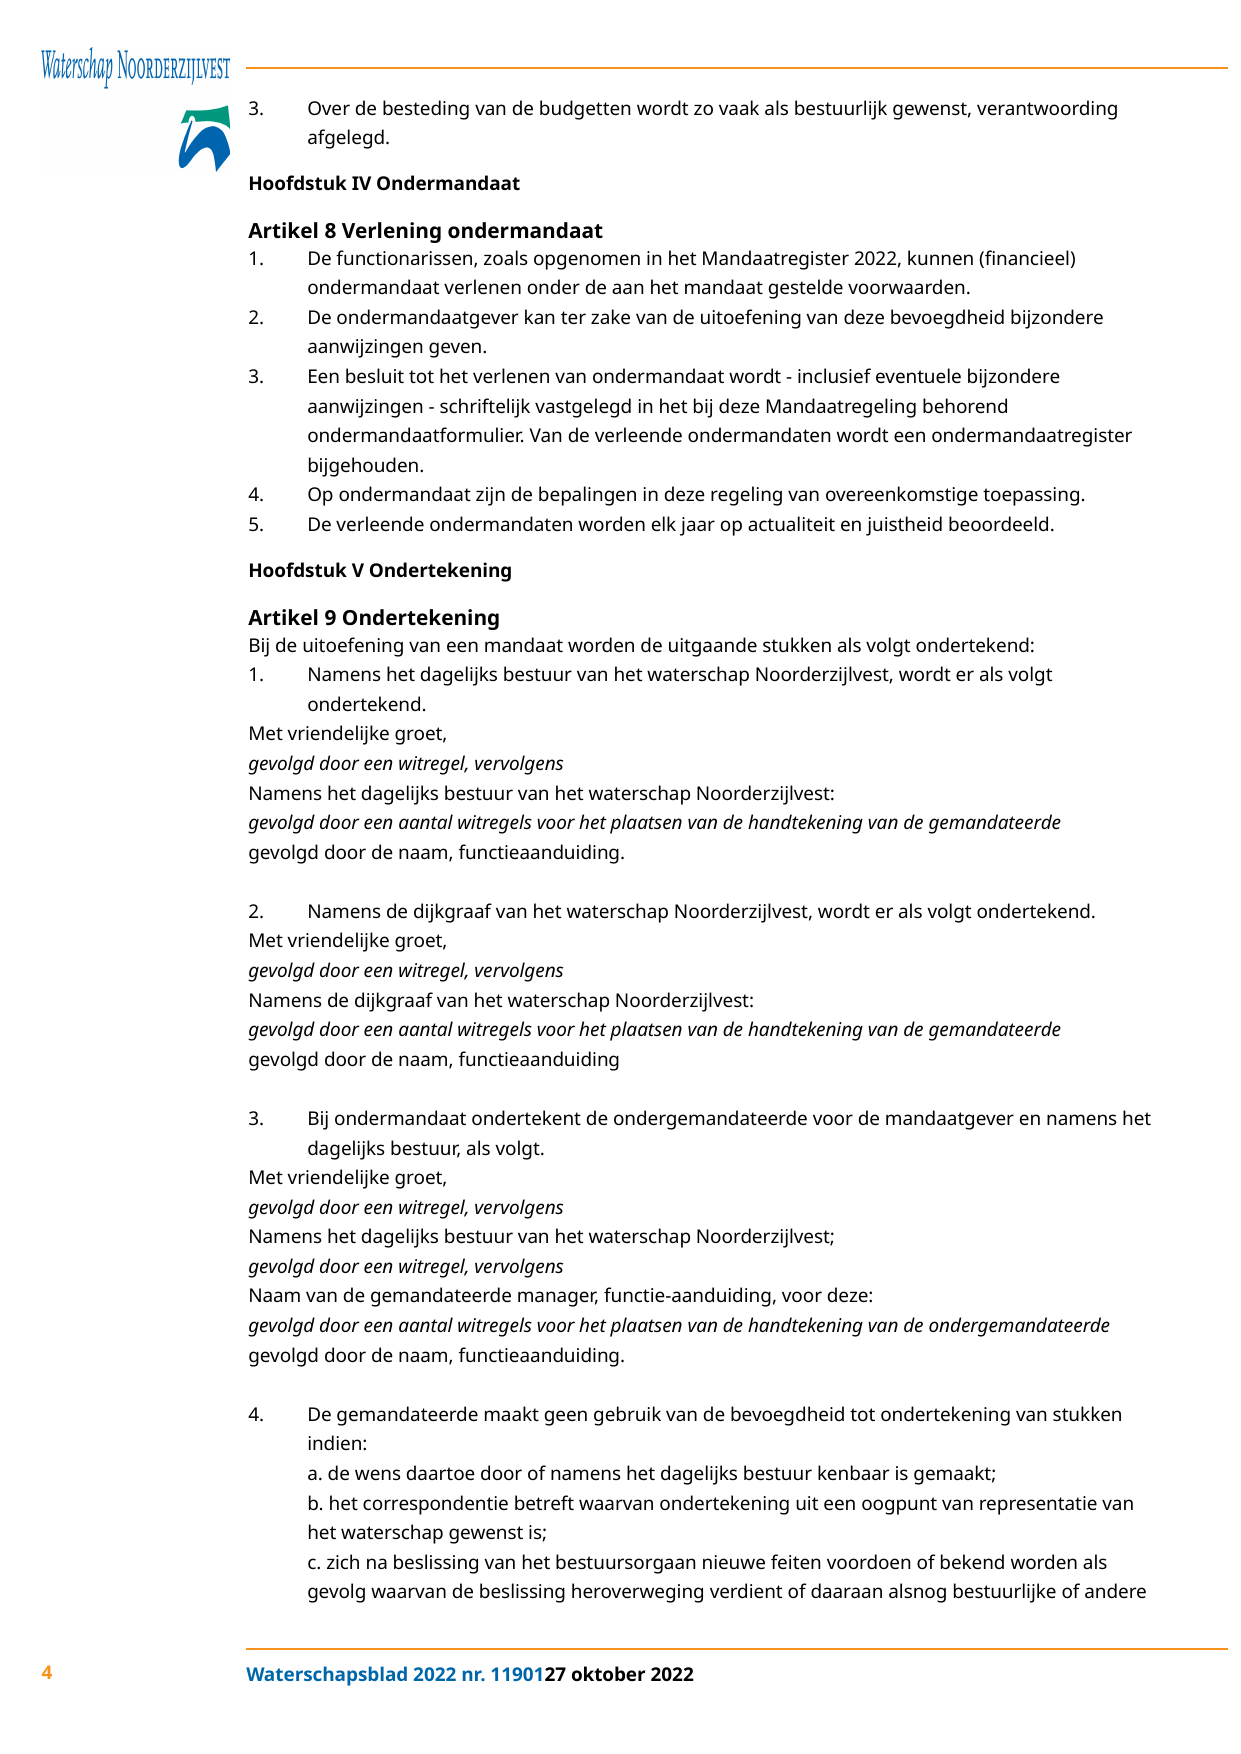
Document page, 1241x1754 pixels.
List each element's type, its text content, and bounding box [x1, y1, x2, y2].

text gevolgd door een aantal witregels voor het plaatsen van de handtekening van de gemandateerde [248, 809, 1152, 835]
list Over de besteding van de budgetten wordt zo vaak als bestuurlijk gewenst, verantwoording afgelegd. [248, 95, 1152, 150]
text Namens het dagelijks bestuur van het waterschap Noorderzijlvest: [248, 780, 1152, 806]
text gevolgd door een witregel, vervolgens [248, 750, 1152, 776]
text gevolgd door een witregel, vervolgens [248, 1253, 1152, 1279]
text Hoofdstuk V Ondertekening [248, 557, 1152, 583]
text Namens de dijkgraaf van het waterschap Noorderzijlvest: [248, 987, 1152, 1013]
list Een besluit tot het verlenen van ondermandaat wordt - inclusief eventuele bijzondere aanwijzingen - schriftelijk vastgelegd in het bij deze Mandaatregeling behorend ondermandaatformulier. Van de verleende ondermandaten wordt een ondermandaatregister bijgehouden. [248, 363, 1152, 478]
list De verleende ondermandaten worden elk jaar op actualiteit en juistheid beoordeeld. [248, 511, 1152, 537]
list Bij ondermandaat ondertekent de ondergemandateerde voor de mandaatgever en namens het dagelijks bestuur, als volgt. [248, 1105, 1152, 1161]
text Artikel 9 Ondertekening [248, 603, 1152, 632]
text gevolgd door een aantal witregels voor het plaatsen van de handtekening van de ondergemandateerde [248, 1312, 1152, 1338]
list b. het correspondentie betreft waarvan ondertekening uit een oogpunt van representatie van het waterschap gewenst is; [248, 1490, 1152, 1545]
picture [41, 47, 231, 172]
text Bij de uitoefening van een mandaat worden de uitgaande stukken als volgt ondertekend: [248, 632, 1152, 658]
text Met vriendelijke groet, [248, 928, 1152, 953]
text Hoofdstuk IV Ondermandaat [248, 170, 1152, 196]
list De gemandateerde maakt geen gebruik van de bevoegdheid tot ondertekening van stukken indien: [248, 1401, 1152, 1456]
text gevolgd door een witregel, vervolgens [248, 1194, 1152, 1220]
text gevolgd door de naam, functieaanduiding. [248, 1342, 1152, 1368]
text gevolgd door de naam, functieaanduiding. [248, 839, 1152, 865]
list De functionarissen, zoals opgenomen in het Mandaatregister 2022, kunnen (financieel) ondermandaat verlenen onder de aan het mandaat gestelde voorwaarden. [248, 245, 1152, 300]
list De ondermandaatgever kan ter zake van de uitoefening van deze bevoegdheid bijzondere aanwijzingen geven. [248, 304, 1152, 359]
text Met vriendelijke groet, [248, 721, 1152, 746]
text Met vriendelijke groet, [248, 1164, 1152, 1190]
text Naam van de gemandateerde manager, functie-aanduiding, voor deze: [248, 1283, 1152, 1308]
text gevolgd door een witregel, vervolgens [248, 957, 1152, 983]
text gevolgd door een aantal witregels voor het plaatsen van de handtekening van de gemandateerde [248, 1016, 1152, 1042]
list c. zich na beslissing van het bestuursorgaan nieuwe feiten voordoen of bekend worden als gevolg waarvan de beslissing heroverweging verdient of daaraan alsnog bestuurlijke of andere [248, 1549, 1152, 1604]
list Namens het dagelijks bestuur van het waterschap Noorderzijlvest, wordt er als volgt ondertekend. [248, 661, 1152, 717]
text gevolgd door de naam, functieaanduiding [248, 1046, 1152, 1072]
list Op ondermandaat zijn de bepalingen in deze regeling van overeenkomstige toepassing. [248, 482, 1152, 507]
text Namens het dagelijks bestuur van het waterschap Noorderzijlvest; [248, 1223, 1152, 1249]
list Namens de dijkgraaf van het waterschap Noorderzijlvest, wordt er als volgt ondertekend. [248, 898, 1152, 924]
text Artikel 8 Verlening ondermandaat [248, 217, 1152, 245]
list a. de wens daartoe door of namens het dagelijks bestuur kenbaar is gemaakt; [248, 1460, 1152, 1486]
